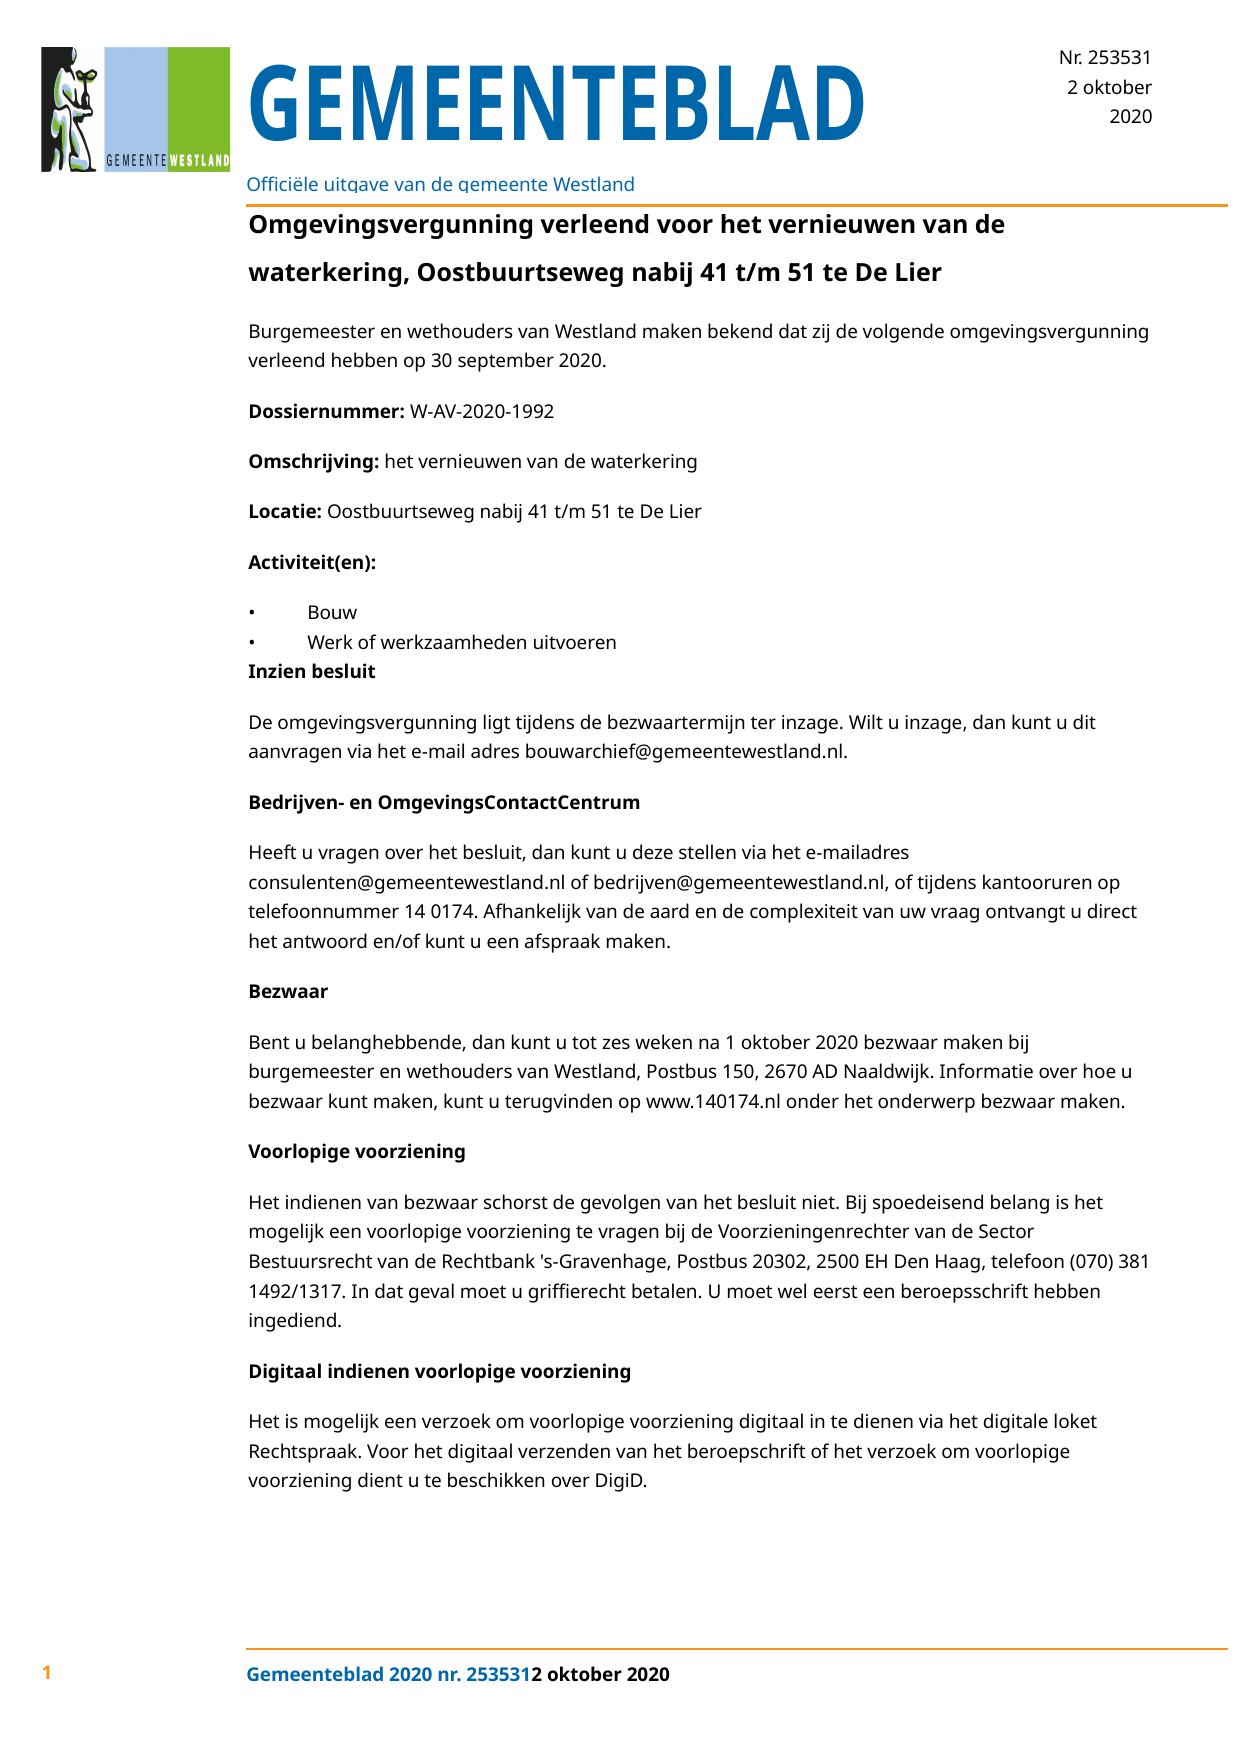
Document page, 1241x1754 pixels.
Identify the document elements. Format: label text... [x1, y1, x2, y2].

text Het indienen van bezwaar schorst de gevolgen van het besluit niet. Bij spoedeisend belang is het mogelijk een voorlopige voorziening te vragen bij de Voorzieningenrechter van de Sector Bestuursrecht van de Rechtbank 's-Gravenhage, Postbus 20302, 2500 EH Den Haag, telefoon (070) 381 1492/1317. In dat geval moet u griffierecht betalen. U moet wel eerst een beroepsschrift hebben ingediend. [248, 1189, 1152, 1333]
list Werk of werkzaamheden uitvoeren [248, 629, 1152, 655]
text Omschrijving: het vernieuwen van de waterkering [248, 448, 1152, 474]
text Inzien besluit [248, 659, 1152, 684]
text Burgemeester en wethouders van Westland maken bekend dat zij de volgende omgevingsvergunning verleend hebben op 30 september 2020. [248, 318, 1152, 373]
text Het is mogelijk een verzoek om voorlopige voorziening digitaal in te dienen via het digitale loket Rechtspraak. Voor het digitaal verzenden van het beroepschrift of het verzoek om voorlopige voorziening dient u te beschikken over DigiD. [248, 1408, 1152, 1493]
picture [41, 47, 231, 172]
text Digitaal indienen voorlopige voorziening [248, 1358, 1152, 1384]
text Bezwaar [248, 979, 1152, 1004]
text Bent u belanghebbende, dan kunt u tot zes weken na 1 oktober 2020 bezwaar maken bij burgemeester en wethouders van Westland, Postbus 150, 2670 AD Naaldwijk. Informatie over hoe u bezwaar kunt maken, kunt u terugvinden op www.140174.nl onder het onderwerp bezwaar maken. [248, 1029, 1152, 1114]
text Omgevingsvergunning verleend voor het vernieuwen van de waterkering, Oostbuurtseweg nabij 41 t/m 51 te De Lier [248, 207, 1152, 288]
text Activiteit(en): [248, 549, 1152, 575]
text Bedrijven- en OmgevingsContactCentrum [248, 789, 1152, 815]
text Voorlopige voorziening [248, 1139, 1152, 1164]
text Dossiernummer: W-AV-2020-1992 [248, 398, 1152, 424]
list Bouw [248, 599, 1152, 625]
text Heeft u vragen over het besluit, dan kunt u deze stellen via het e-mailadres consulenten@gemeentewestland.nl of bedrijven@gemeentewestland.nl, of tijdens kantooruren op telefoonnummer 14 0174. Afhankelijk van de aard en de complexiteit van uw vraag ontvangt u direct het antwoord en/of kunt u een afspraak maken. [248, 839, 1152, 954]
text Locatie: Oostbuurtseweg nabij 41 t/m 51 te De Lier [248, 499, 1152, 524]
text De omgevingsvergunning ligt tijdens de bezwaartermijn ter inzage. Wilt u inzage, dan kunt u dit aanvragen via het e-mail adres bouwarchief@gemeentewestland.nl. [248, 709, 1152, 764]
